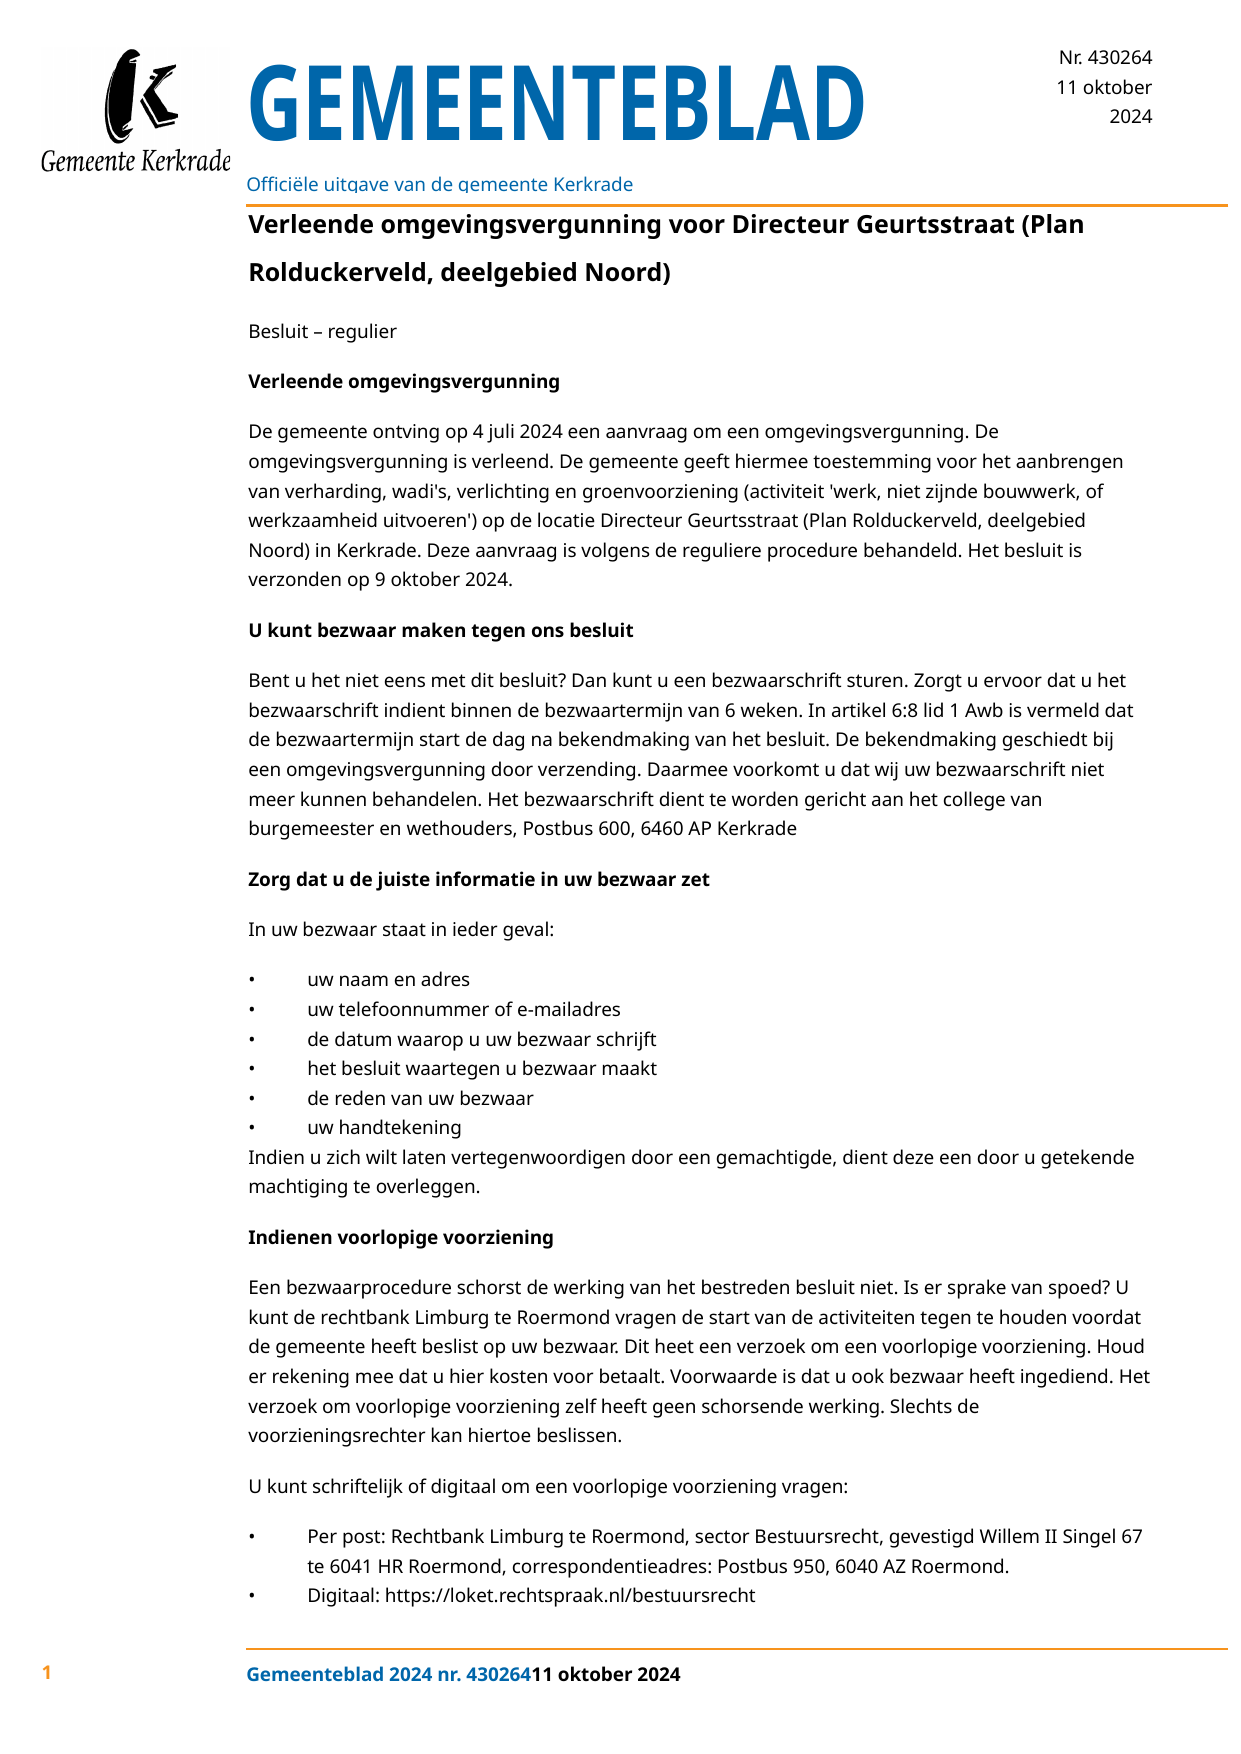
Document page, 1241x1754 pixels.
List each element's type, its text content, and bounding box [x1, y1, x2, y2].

text De gemeente ontving op 4 juli 2024 een aanvraag om een omgevingsvergunning. De omgevingsvergunning is verleend. De gemeente geeft hiermee toestemming voor het aanbrengen van verharding, wadi's, verlichting en groenvoorziening (activiteit 'werk, niet zijnde bouwwerk, of werkzaamheid uitvoeren') op de locatie Directeur Geurtsstraat (Plan Rolduckerveld, deelgebied Noord) in Kerkrade. Deze aanvraag is volgens de reguliere procedure behandeld. Het besluit is verzonden op 9 oktober 2024. [248, 419, 1152, 592]
list het besluit waartegen u bezwaar maakt [248, 1055, 1152, 1081]
picture [41, 47, 231, 172]
text In uw bezwaar staat in ieder geval: [248, 916, 1152, 942]
text Verleende omgevingsvergunning [248, 368, 1152, 394]
text Besluit – regulier [248, 318, 1152, 344]
list de datum waarop u uw bezwaar schrijft [248, 1026, 1152, 1052]
text Indienen voorlopige voorziening [248, 1224, 1152, 1250]
list uw telefoonnummer of e-mailadres [248, 996, 1152, 1022]
text Zorg dat u de juiste informatie in uw bezwaar zet [248, 866, 1152, 892]
list de reden van uw bezwaar [248, 1085, 1152, 1111]
list Digitaal: https://loket.rechtspraak.nl/bestuursrecht [248, 1582, 1152, 1608]
text U kunt bezwaar maken tegen ons besluit [248, 617, 1152, 643]
text Bent u het niet eens met dit besluit? Dan kunt u een bezwaarschrift sturen. Zorgt u ervoor dat u het bezwaarschrift indient binnen de bezwaartermijn van 6 weken. In artikel 6:8 lid 1 Awb is vermeld dat de bezwaartermijn start de dag na bekendmaking van het besluit. De bekendmaking geschiedt bij een omgevingsvergunning door verzending. Daarmee voorkomt u dat wij uw bezwaarschrift niet meer kunnen behandelen. Het bezwaarschrift dient te worden gericht aan het college van burgemeester en wethouders, Postbus 600, 6460 AP Kerkrade [248, 667, 1152, 841]
list uw naam en adres [248, 967, 1152, 992]
list uw handtekening [248, 1114, 1152, 1140]
text Verleende omgevingsvergunning voor Directeur Geurtsstraat (Plan Rolduckerveld, deelgebied Noord) [248, 207, 1152, 288]
list Per post: Rechtbank Limburg te Roermond, sector Bestuursrecht, gevestigd Willem II Singel 67 te 6041 HR Roermond, correspondentieadres: Postbus 950, 6040 AZ Roermond. [248, 1523, 1152, 1579]
text U kunt schriftelijk of digitaal om een voorlopige voorziening vragen: [248, 1473, 1152, 1499]
text Een bezwaarprocedure schorst de werking van het bestreden besluit niet. Is er sprake van spoed? U kunt de rechtbank Limburg te Roermond vragen de start van de activiteiten tegen te houden voordat de gemeente heeft beslist op uw bezwaar. Dit heet een verzoek om een voorlopige voorziening. Houd er rekening mee dat u hier kosten voor betaalt. Voorwaarde is dat u ook bezwaar heeft ingediend. Het verzoek om voorlopige voorziening zelf heeft geen schorsende werking. Slechts de voorzieningsrechter kan hiertoe beslissen. [248, 1274, 1152, 1448]
text Indien u zich wilt laten vertegenwoordigen door een gemachtigde, dient deze een door u getekende machtiging te overleggen. [248, 1144, 1152, 1199]
